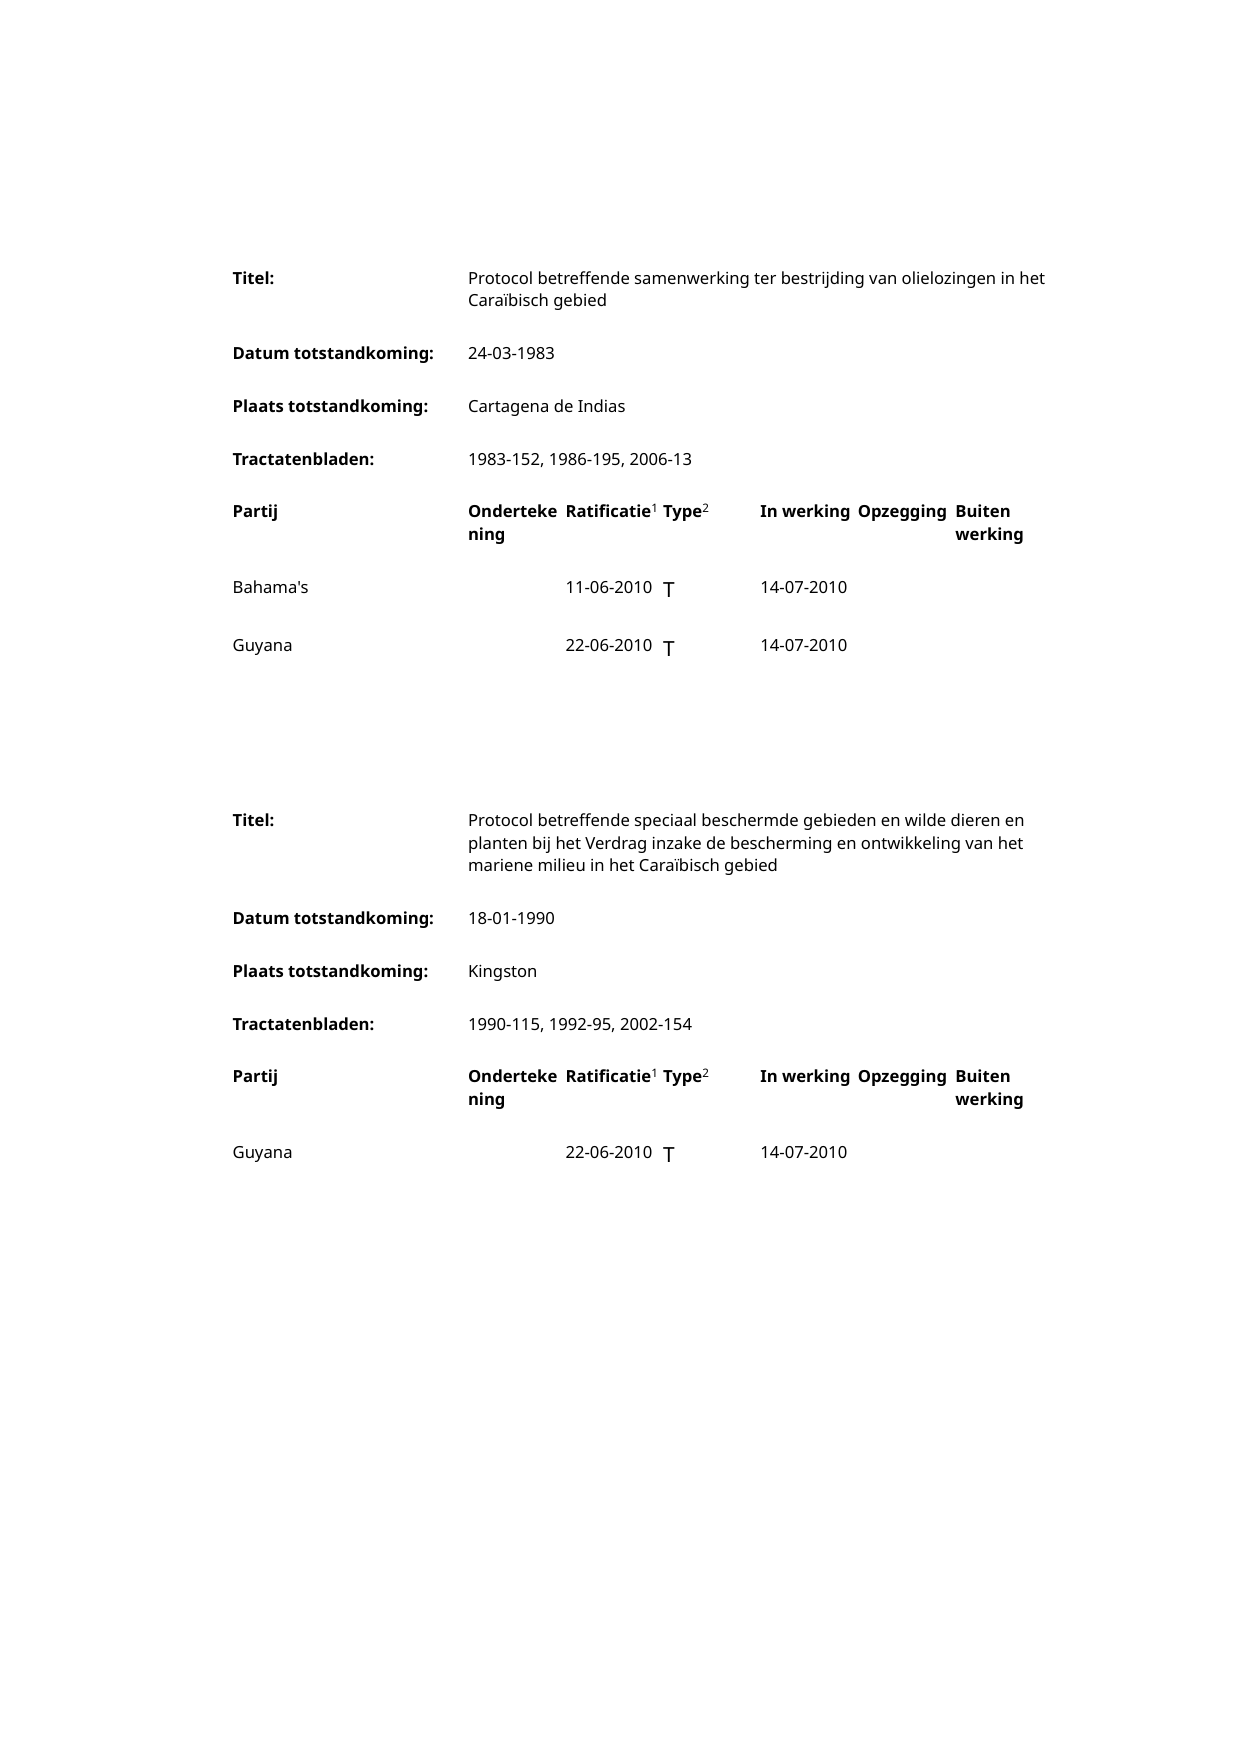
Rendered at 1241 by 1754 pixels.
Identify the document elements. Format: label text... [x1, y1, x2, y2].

table_cell Cartagena de Indias [468, 395, 1053, 447]
table_cell In werking [760, 500, 858, 575]
table_cell T [663, 1140, 760, 1199]
table_header Protocol betreffende speciaal beschermde gebieden en wilde dieren en planten bij het Verdrag inzake de bescherming en ontwikkeling van het mariene milieu in het Caraïbisch gebied [468, 809, 1053, 907]
table_cell [955, 575, 1053, 634]
table_cell 14-07-2010 [760, 1140, 858, 1199]
table_cell In werking [760, 1065, 858, 1140]
table_cell Guyana [233, 1140, 468, 1199]
table_cell [858, 1140, 955, 1199]
table_cell Type2 [663, 1065, 760, 1140]
table_cell [468, 634, 565, 692]
table_cell 1983-152, 1986-195, 2006-13 [468, 447, 1053, 500]
table_cell 14-07-2010 [760, 575, 858, 634]
table_cell Opzegging [858, 500, 955, 575]
table_cell T [663, 634, 760, 692]
table_cell Type2 [663, 500, 760, 575]
table_cell Buiten werking [955, 500, 1053, 575]
table_cell Guyana [233, 634, 468, 692]
table_cell Buiten werking [955, 1065, 1053, 1140]
table_cell [955, 634, 1053, 692]
table_cell [468, 1140, 565, 1199]
table_cell [955, 1140, 1053, 1199]
table_cell Bahama's [233, 575, 468, 634]
table_cell 14-07-2010 [760, 634, 858, 692]
table_cell 24-03-1983 [468, 342, 1053, 394]
table_cell [858, 634, 955, 692]
table_cell Ondertekening [468, 500, 565, 575]
table_cell 22-06-2010 [565, 634, 663, 692]
table_cell T [663, 575, 760, 634]
table_header Protocol betreffende samenwerking ter bestrijding van olielozingen in het Caraïbisch gebied [468, 266, 1053, 342]
table_cell Partij [233, 500, 468, 575]
table_header Titel: [233, 809, 468, 907]
table_header Titel: [233, 266, 468, 342]
table_cell Ratificatie1 [565, 1065, 663, 1140]
table_cell Plaats totstandkoming: [233, 959, 468, 1012]
table_cell 22-06-2010 [565, 1140, 663, 1199]
table_cell Opzegging [858, 1065, 955, 1140]
table_cell Kingston [468, 959, 1053, 1012]
table_cell 11-06-2010 [565, 575, 663, 634]
table_cell [858, 575, 955, 634]
table_cell Ratificatie1 [565, 500, 663, 575]
table_cell Tractatenbladen: [233, 447, 468, 500]
table_cell 1990-115, 1992-95, 2002-154 [468, 1012, 1053, 1065]
table_cell Datum totstandkoming: [233, 342, 468, 394]
table_cell [468, 575, 565, 634]
table_cell Datum totstandkoming: [233, 907, 468, 959]
table_cell Ondertekening [468, 1065, 565, 1140]
table_cell Partij [233, 1065, 468, 1140]
table_cell Plaats totstandkoming: [233, 395, 468, 447]
table_cell Tractatenbladen: [233, 1012, 468, 1065]
table_cell 18-01-1990 [468, 907, 1053, 959]
